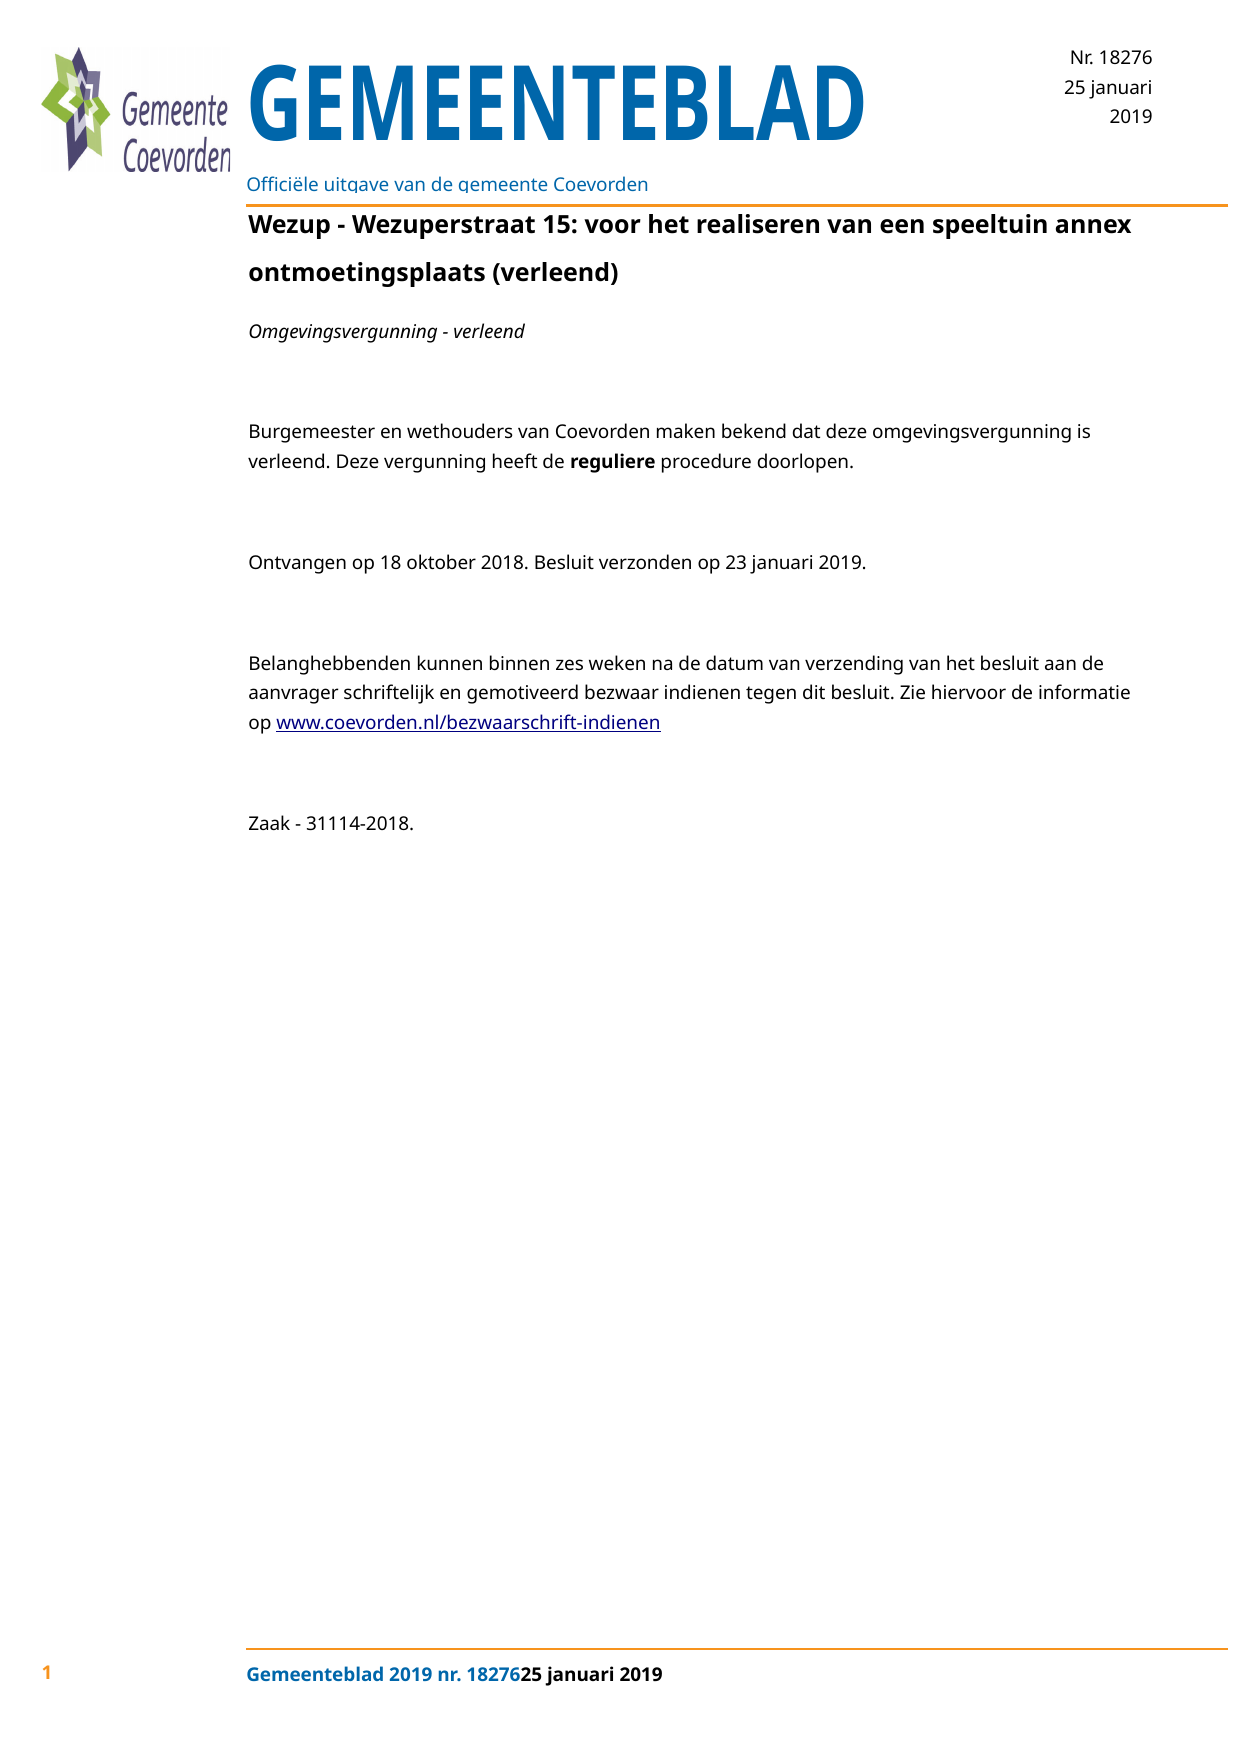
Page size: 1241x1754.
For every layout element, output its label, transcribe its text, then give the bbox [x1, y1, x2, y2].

picture [41, 47, 231, 172]
text Zaak - 31114-2018. [248, 810, 1152, 836]
text Omgevingsvergunning - verleend [248, 318, 1152, 344]
text Burgemeester en wethouders van Coevorden maken bekend dat deze omgevingsvergunning is verleend. Deze vergunning heeft de reguliere procedure doorlopen. [248, 419, 1152, 474]
text Belanghebbenden kunnen binnen zes weken na de datum van verzending van het besluit aan de aanvrager schriftelijk en gemotiveerd bezwaar indienen tegen dit besluit. Zie hiervoor de informatie op www.coevorden.nl/bezwaarschrift-indienen [248, 650, 1152, 735]
text Ontvangen op 18 oktober 2018. Besluit verzonden op 23 januari 2019. [248, 549, 1152, 575]
text Wezup - Wezuperstraat 15: voor het realiseren van een speeltuin annex ontmoetingsplaats (verleend) [248, 207, 1152, 288]
